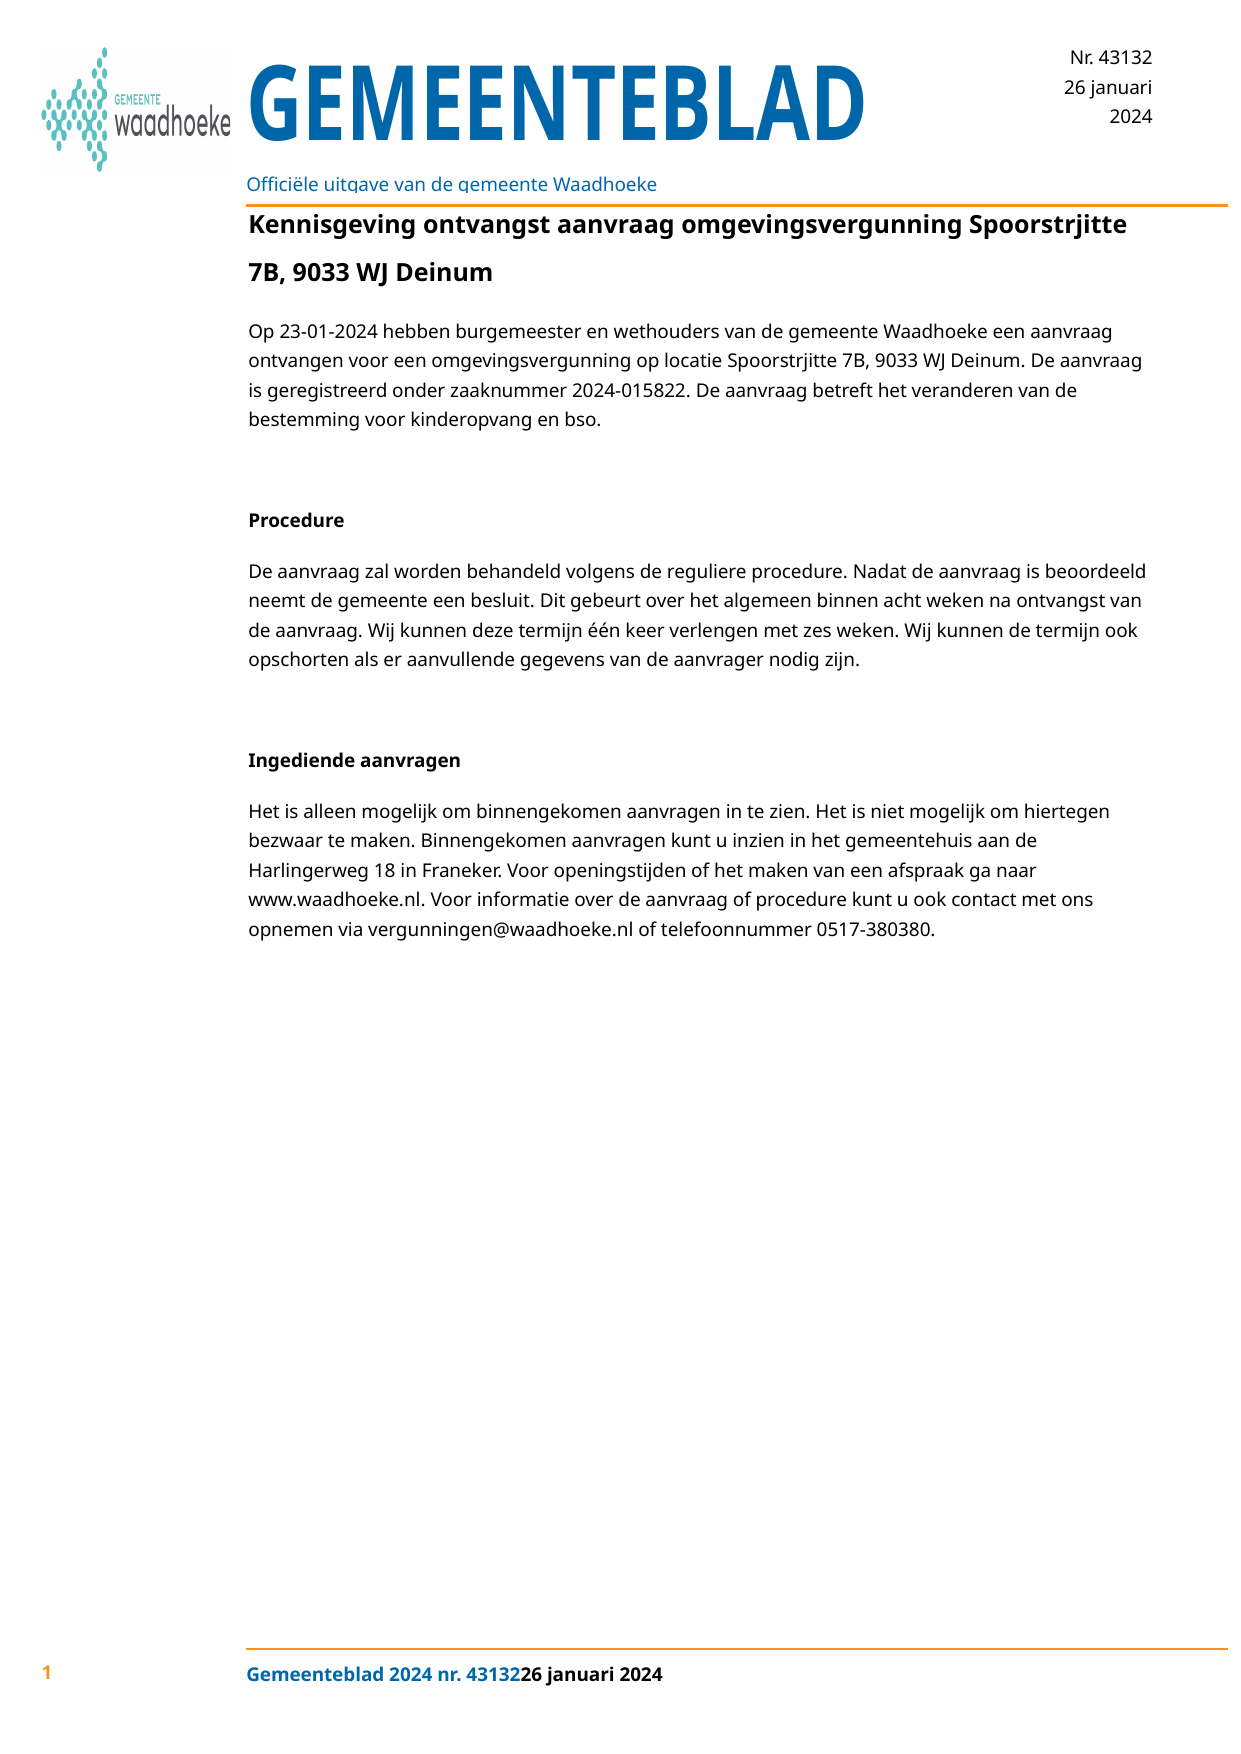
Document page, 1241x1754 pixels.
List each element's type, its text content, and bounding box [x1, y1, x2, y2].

text Het is alleen mogelijk om binnengekomen aanvragen in te zien. Het is niet mogelijk om hiertegen bezwaar te maken. Binnengekomen aanvragen kunt u inzien in het gemeentehuis aan de Harlingerweg 18 in Franeker. Voor openingstijden of het maken van een afspraak ga naar www.waadhoeke.nl. Voor informatie over de aanvraag of procedure kunt u ook contact met ons opnemen via vergunningen@waadhoeke.nl of telefoonnummer 0517-380380. [248, 798, 1152, 942]
text Procedure [248, 507, 1152, 533]
text Kennisgeving ontvangst aanvraag omgevingsvergunning Spoorstrjitte 7B, 9033 WJ Deinum [248, 207, 1152, 288]
text Op 23-01-2024 hebben burgemeester en wethouders van de gemeente Waadhoeke een aanvraag ontvangen voor een omgevingsvergunning op locatie Spoorstrjitte 7B, 9033 WJ Deinum. De aanvraag is geregistreerd onder zaaknummer 2024-015822. De aanvraag betreft het veranderen van de bestemming voor kinderopvang en bso. [248, 318, 1152, 432]
text Ingediende aanvragen [248, 747, 1152, 773]
text De aanvraag zal worden behandeld volgens de reguliere procedure. Nadat de aanvraag is beoordeeld neemt de gemeente een besluit. Dit gebeurt over het algemeen binnen acht weken na ontvangst van de aanvraag. Wij kunnen deze termijn één keer verlengen met zes weken. Wij kunnen de termijn ook opschorten als er aanvullende gegevens van de aanvrager nodig zijn. [248, 558, 1152, 672]
picture [41, 47, 231, 172]
